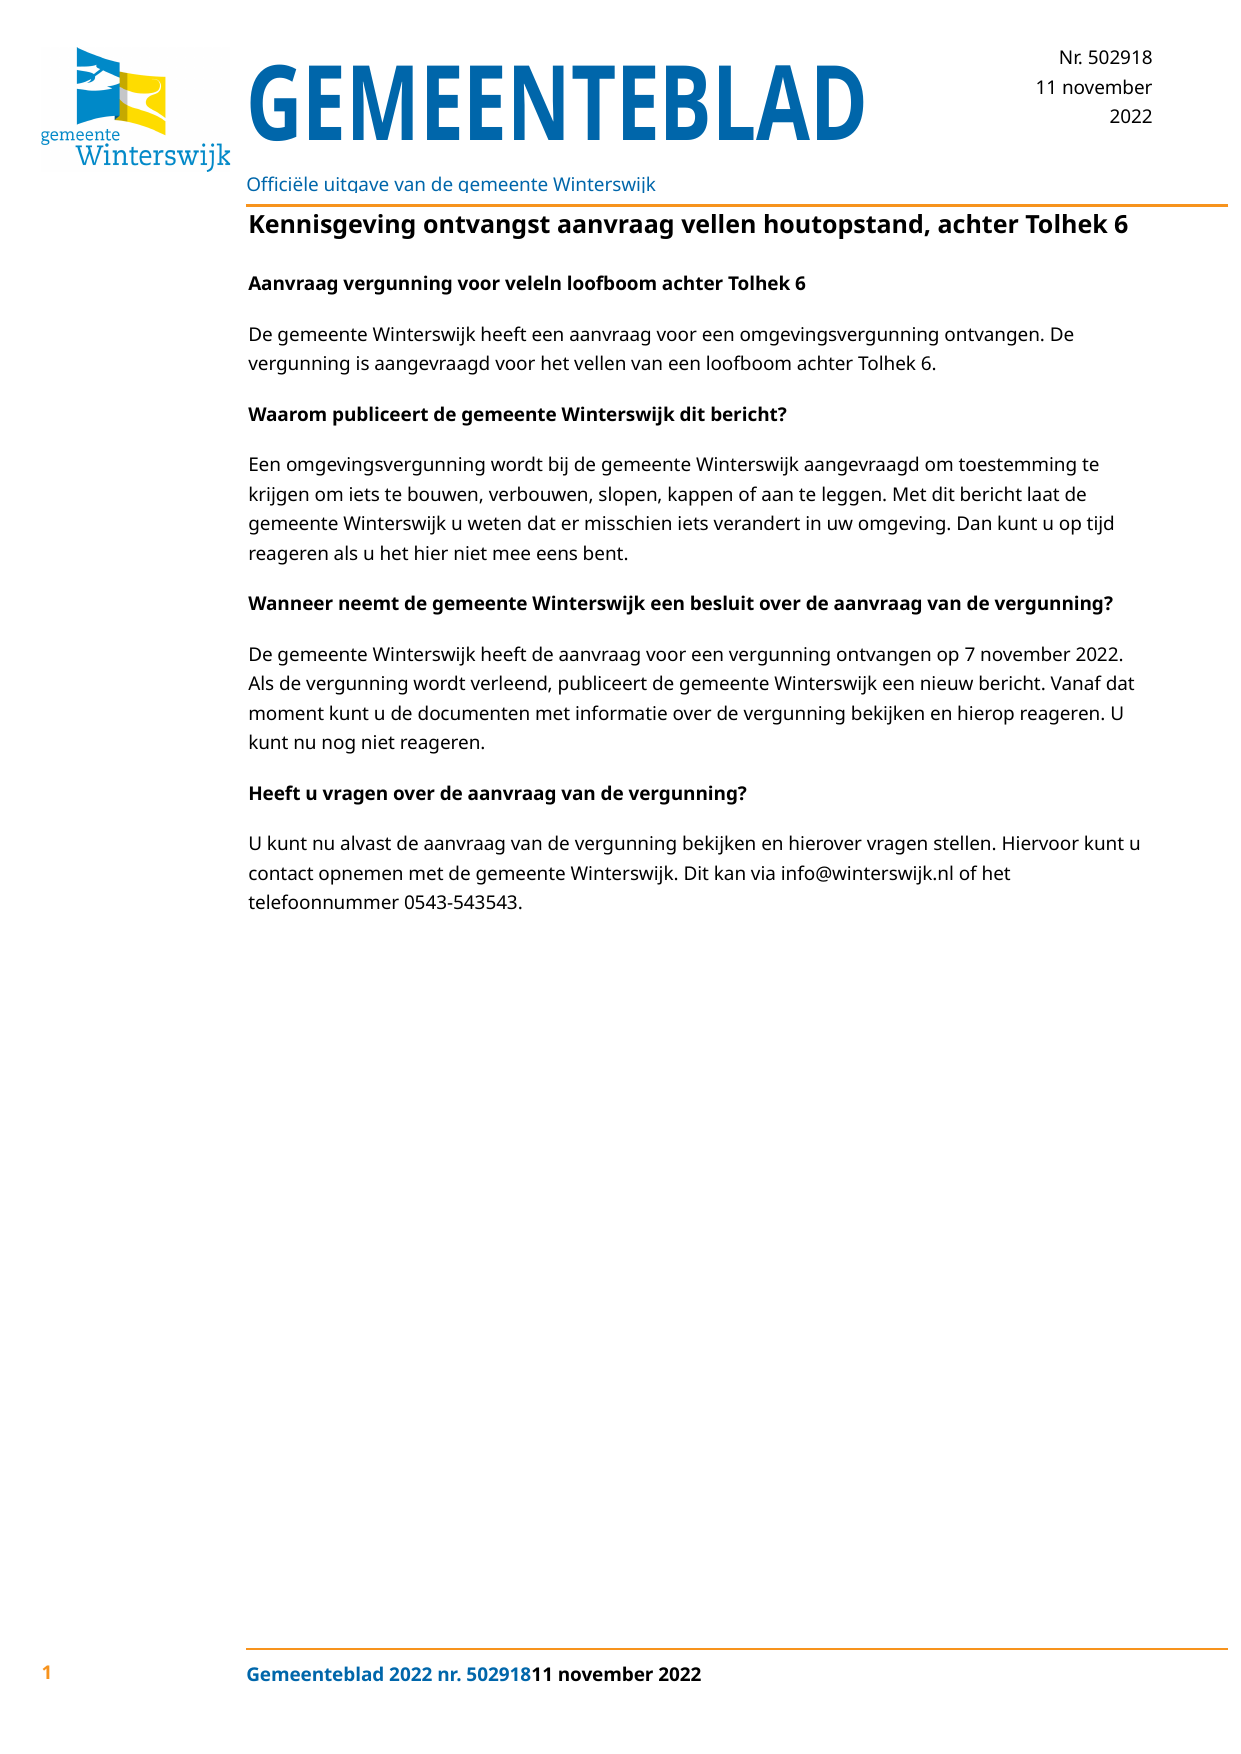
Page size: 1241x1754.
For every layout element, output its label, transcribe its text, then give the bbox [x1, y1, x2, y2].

text Waarom publiceert de gemeente Winterswijk dit bericht? [248, 401, 1152, 426]
text Een omgevingsvergunning wordt bij de gemeente Winterswijk aangevraagd om toestemming te krijgen om iets te bouwen, verbouwen, slopen, kappen of aan te leggen. Met dit bericht laat de gemeente Winterswijk u weten dat er misschien iets verandert in uw omgeving. Dan kunt u op tijd reageren als u het hier niet mee eens bent. [248, 451, 1152, 566]
text De gemeente Winterswijk heeft een aanvraag voor een omgevingsvergunning ontvangen. De vergunning is aangevraagd voor het vellen van een loofboom achter Tolhek 6. [248, 321, 1152, 376]
picture [41, 47, 231, 172]
text U kunt nu alvast de aanvraag van de vergunning bekijken en hierover vragen stellen. Hiervoor kunt u contact opnemen met de gemeente Winterswijk. Dit kan via info@winterswijk.nl of het telefoonnummer 0543-543543. [248, 830, 1152, 915]
picture [225, 153, 231, 162]
text De gemeente Winterswijk heeft de aanvraag voor een vergunning ontvangen op 7 november 2022. Als de vergunning wordt verleend, publiceert de gemeente Winterswijk een nieuw bericht. Vanaf dat moment kunt u de documenten met informatie over de vergunning bekijken en hierop reageren. U kunt nu nog niet reageren. [248, 641, 1152, 755]
text Kennisgeving ontvangst aanvraag vellen houtopstand, achter Tolhek 6 [248, 207, 1152, 241]
text Aanvraag vergunning voor veleln loofboom achter Tolhek 6 [248, 270, 1152, 296]
text Wanneer neemt de gemeente Winterswijk een besluit over de aanvraag van de vergunning? [248, 590, 1152, 616]
text Heeft u vragen over de aanvraag van de vergunning? [248, 780, 1152, 806]
